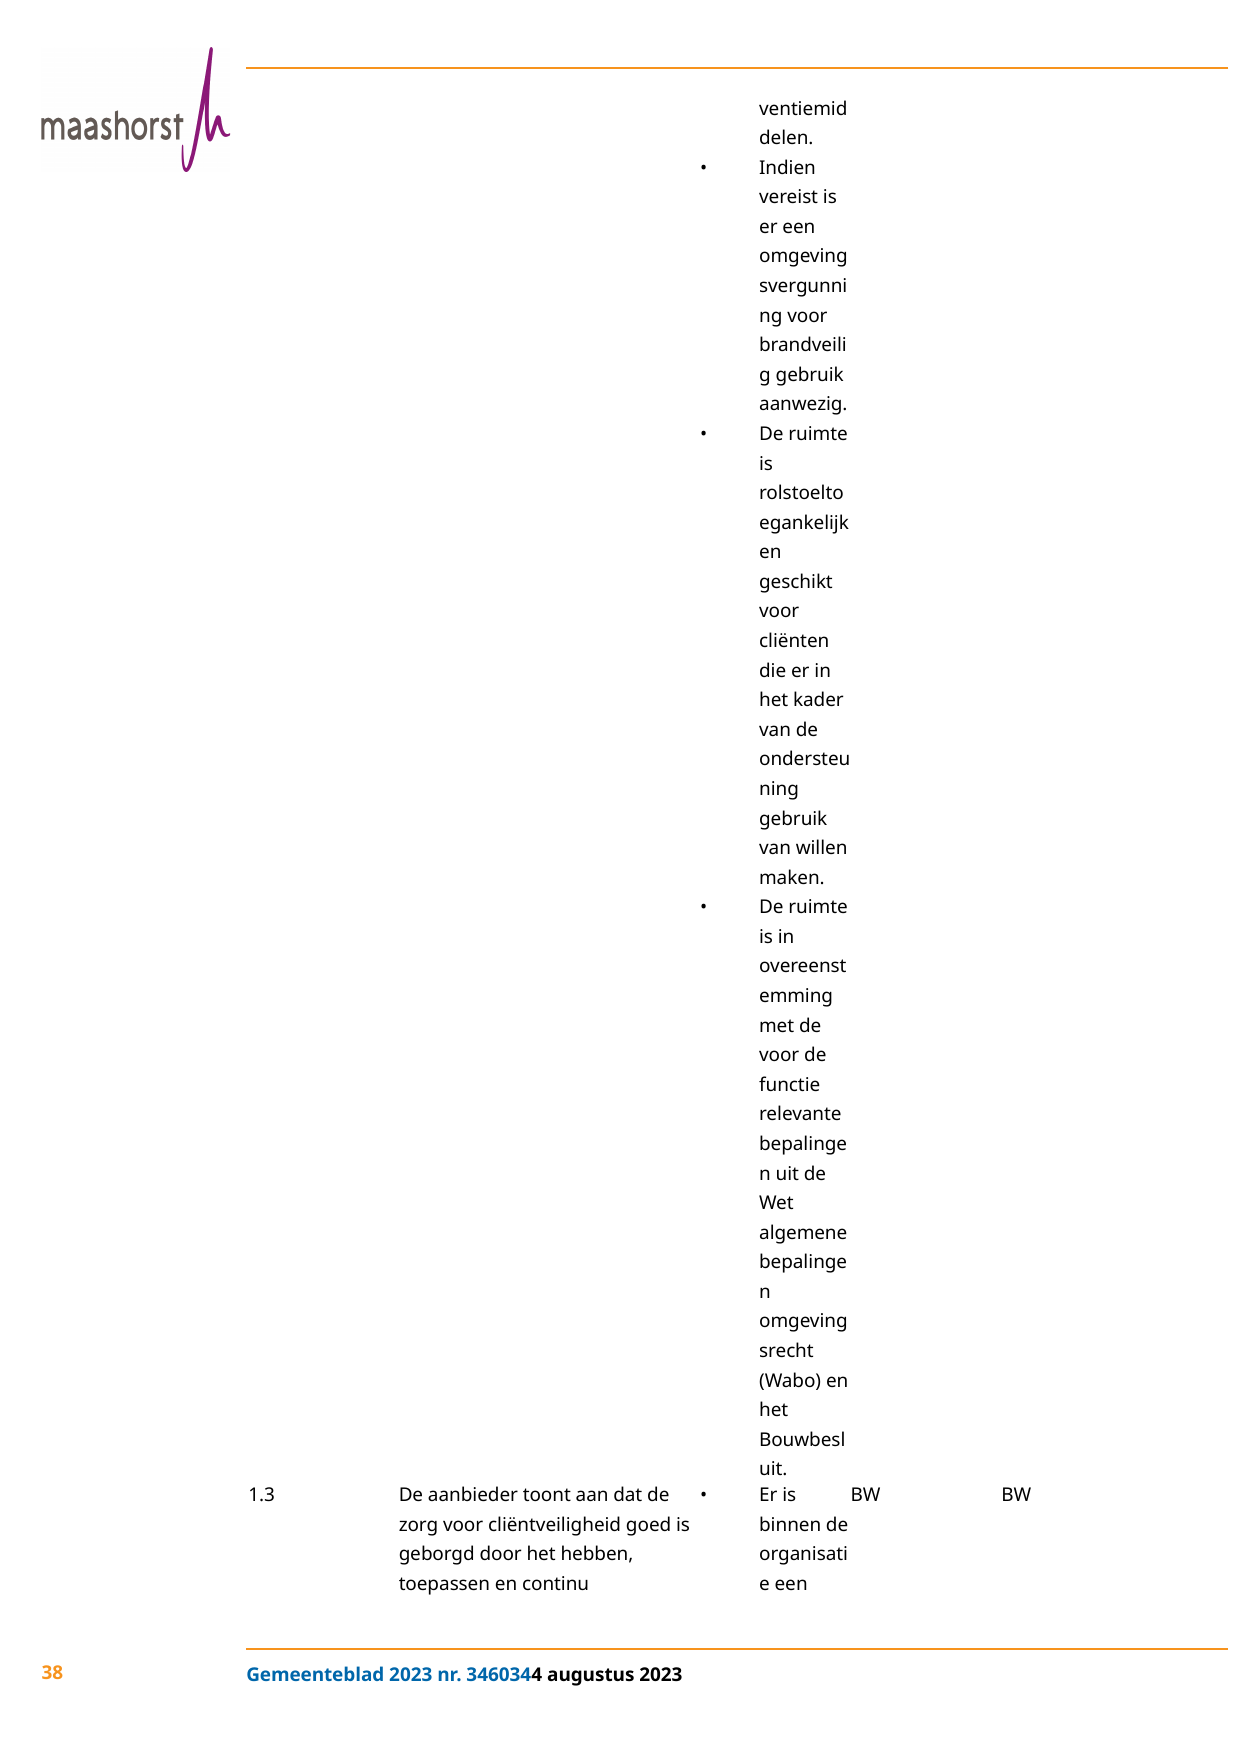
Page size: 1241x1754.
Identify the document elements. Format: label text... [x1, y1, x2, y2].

table_cell [248, 95, 398, 1481]
table_cell De aanbieder toont aan dat de zorg voor cliëntveiligheid goed is geborgd door het hebben, toepassen en continu [399, 1481, 700, 1596]
table_cell ventiemiddelen. Indien vereist is er een omgevingsvergunning voor brandveilig gebruik aanwezig. De ruimte is rolstoeltoegankelijk en geschikt voor cliënten die er in het kader van de ondersteuning gebruik van willen maken. De ruimte is in overeenstemming met de voor de functie relevante bepalingen uit de Wet algemene bepalingen omgevingsrecht (Wabo) en het Bouwbesluit. [700, 95, 850, 1481]
table_cell 1.3 [248, 1481, 398, 1596]
table_cell BW [850, 1481, 1001, 1596]
picture [41, 47, 231, 172]
table_cell [399, 95, 700, 1481]
table_cell BW [1001, 1481, 1152, 1596]
table_cell Er is binnen de organisatie een [700, 1481, 850, 1596]
table_cell [850, 95, 1001, 1481]
table_cell [1001, 95, 1152, 1481]
